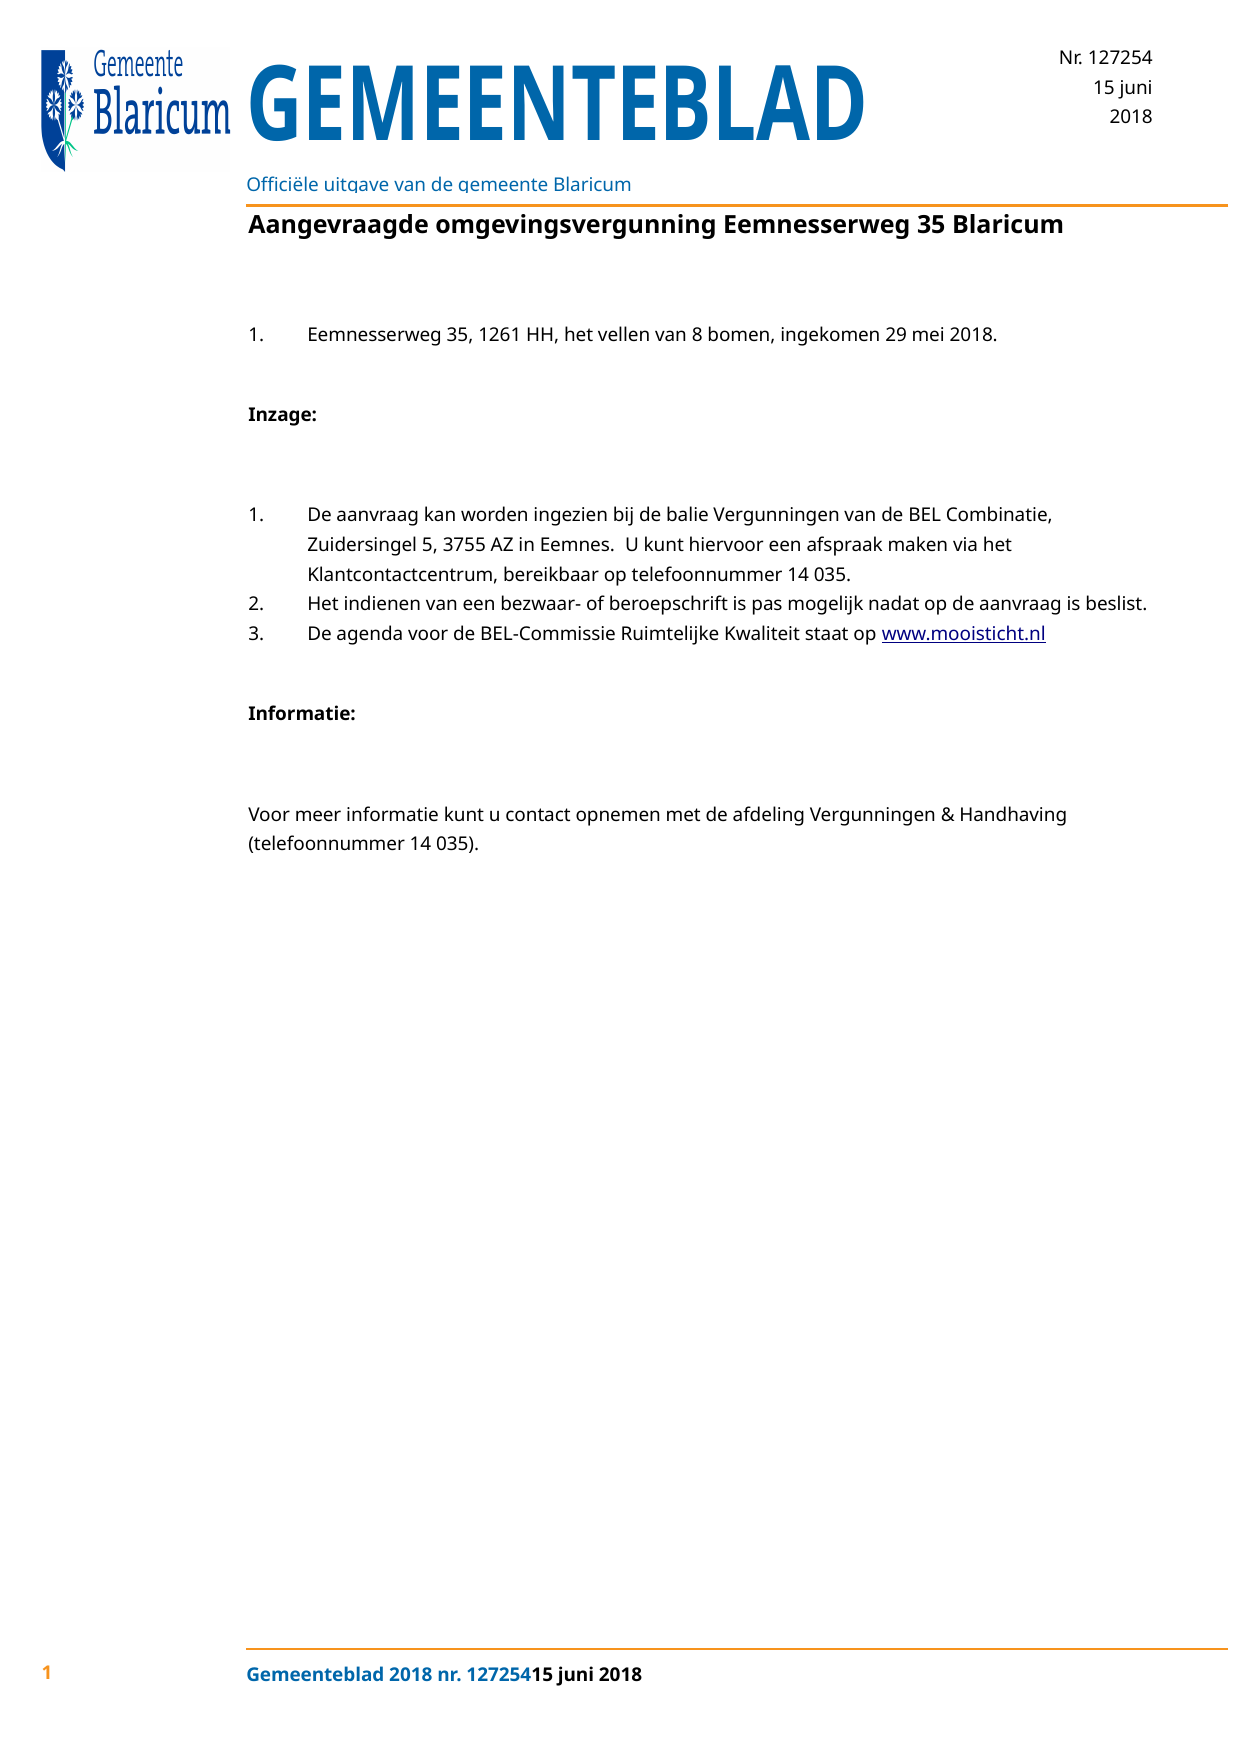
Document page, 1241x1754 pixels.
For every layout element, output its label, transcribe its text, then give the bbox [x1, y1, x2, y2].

picture [41, 47, 231, 172]
text Voor meer informatie kunt u contact opnemen met de afdeling Vergunningen & Handhaving (telefoonnummer 14 035). [248, 801, 1152, 856]
text Inzage: [248, 401, 1152, 426]
list Eemnesserweg 35, 1261 HH, het vellen van 8 bomen, ingekomen 29 mei 2018. [248, 321, 1152, 346]
list De aanvraag kan worden ingezien bij de balie Vergunningen van de BEL Combinatie, Zuidersingel 5, 3755 AZ in Eemnes. U kunt hiervoor een afspraak maken via het Klantcontactcentrum, bereikbaar op telefoonnummer 14 035. [248, 502, 1152, 586]
text Aangevraagde omgevingsvergunning Eemnesserweg 35 Blaricum [248, 207, 1152, 241]
list Het indienen van een bezwaar- of beroepschrift is pas mogelijk nadat op de aanvraag is beslist. [248, 590, 1152, 616]
list De agenda voor de BEL-Commissie Ruimtelijke Kwaliteit staat op www.mooisticht.nl [248, 620, 1152, 646]
text Informatie: [248, 700, 1152, 726]
